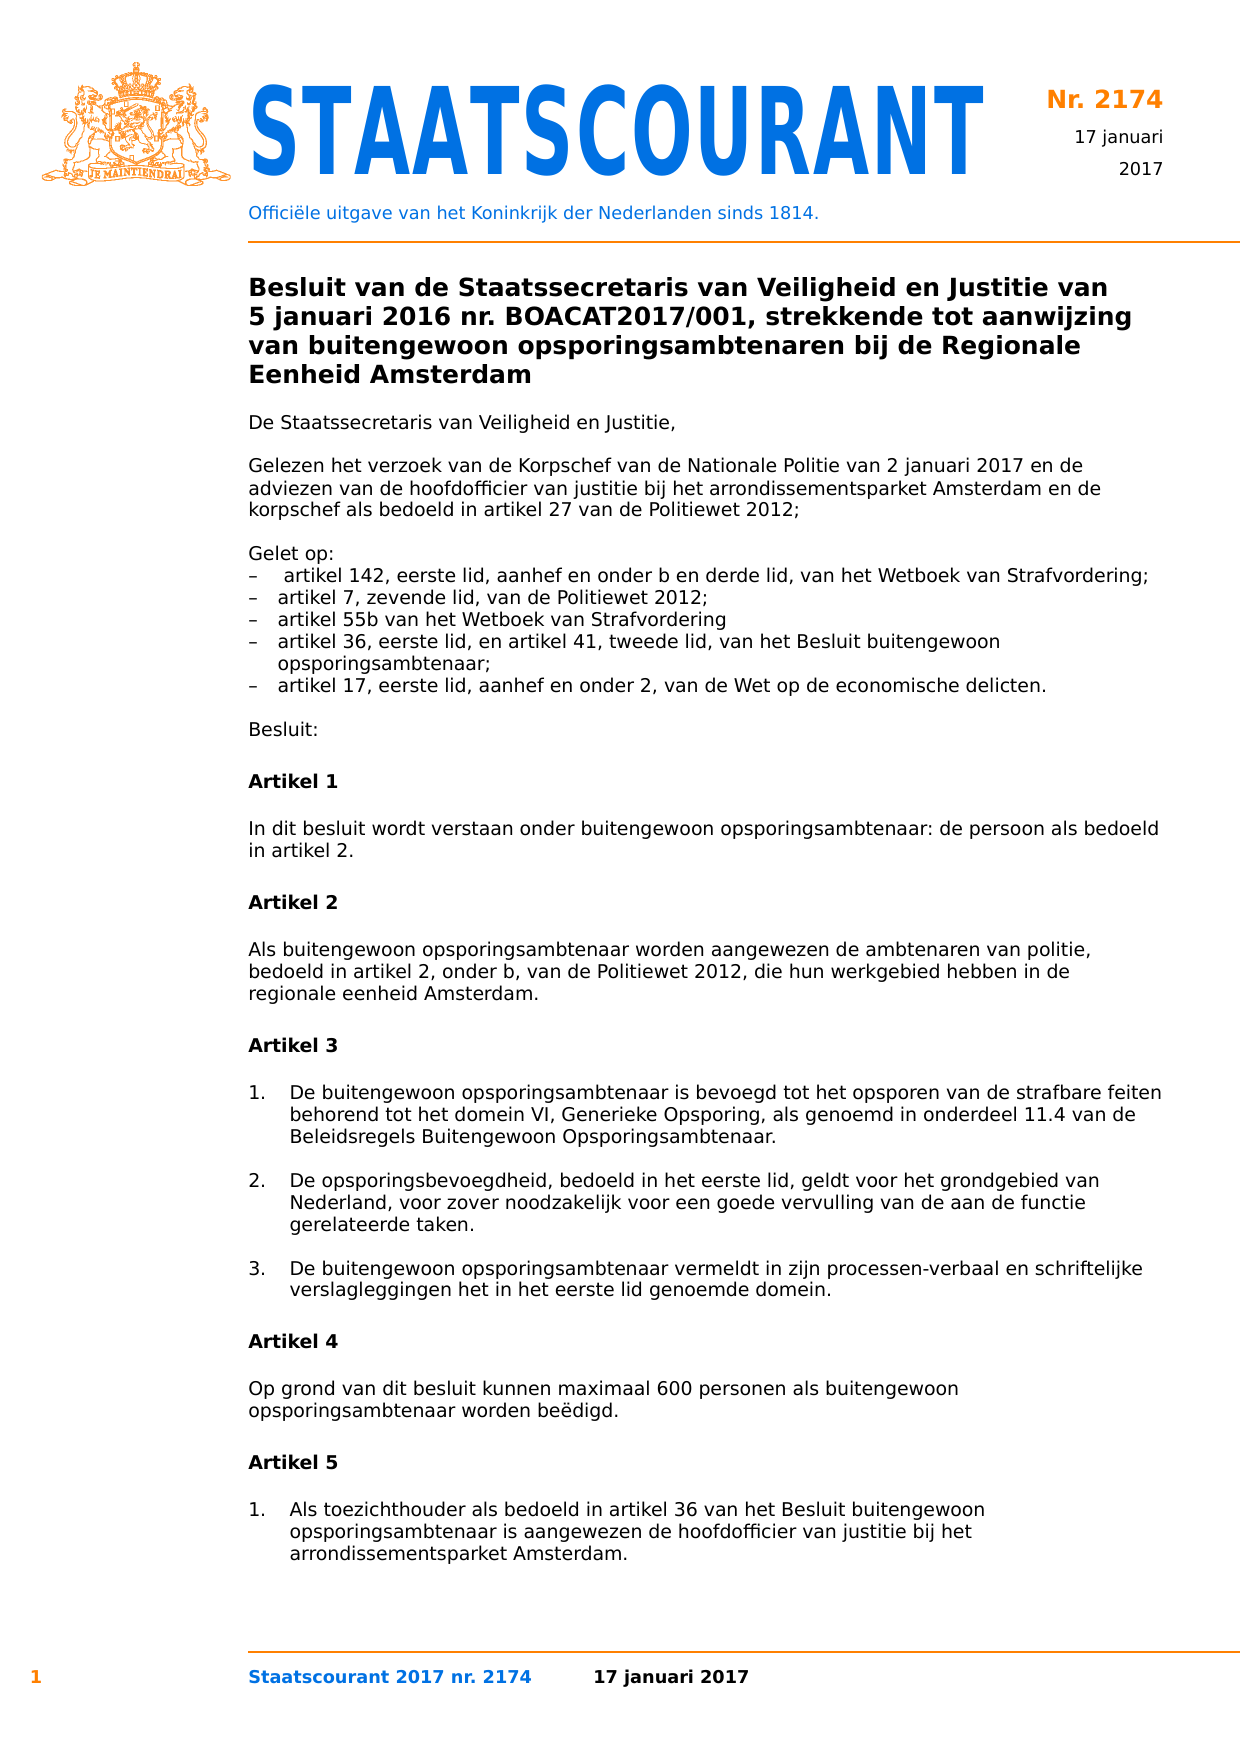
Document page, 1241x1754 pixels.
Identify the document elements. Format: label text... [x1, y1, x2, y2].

text Gelezen het verzoek van de Korpschef van de Nationale Politie van 2 januari 2017 en de adviezen van de hoofdofficier van justitie bij het arrondissementsparket Amsterdam en de korpschef als bedoeld in artikel 27 van de Politiewet 2012; [248, 455, 1163, 521]
text – artikel 142, eerste lid, aanhef en onder b en derde lid, van het Wetboek van Strafvordering; [248, 565, 1163, 587]
text 1. De buitengewoon opsporingsambtenaar is bevoegd tot het opsporen van de strafbare feiten behorend tot het domein VI, Generieke Opsporing, als genoemd in onderdeel 11.4 van de Beleidsregels Buitengewoon Opsporingsambtenaar. [248, 1082, 1163, 1148]
text – artikel 17, eerste lid, aanhef en onder 2, van de Wet op de economische delicten. [248, 675, 1163, 697]
subtitle Artikel 1 [248, 771, 1163, 793]
text 1. Als toezichthouder als bedoeld in artikel 36 van het Besluit buitengewoon opsporingsambtenaar is aangewezen de hoofdofficier van justitie bij het arrondissementsparket Amsterdam. [248, 1499, 1163, 1565]
text – artikel 55b van het Wetboek van Strafvordering [248, 609, 1163, 631]
table_cell 2017 [998, 153, 1240, 203]
table_header STAATSCOURANT [248, 62, 998, 203]
subtitle Artikel 3 [248, 1035, 1163, 1057]
text In dit besluit wordt verstaan onder buitengewoon opsporingsambtenaar: de persoon als bedoeld in artikel 2. [248, 818, 1163, 862]
text – artikel 7, zevende lid, van de Politiewet 2012; [248, 587, 1163, 609]
table_cell Officiële uitgave van het Koninkrijk der Nederlanden sinds 1814. [248, 203, 1240, 241]
table_cell 17 januari [998, 121, 1240, 153]
text De Staatssecretaris van Veiligheid en Justitie, [248, 412, 1163, 433]
subtitle Artikel 5 [248, 1452, 1163, 1474]
text – artikel 36, eerste lid, en artikel 41, tweede lid, van het Besluit buitengewoon opsporingsambtenaar; [248, 631, 1163, 675]
text Gelet op: [248, 543, 1163, 565]
text Besluit: [248, 719, 1163, 741]
subtitle Artikel 2 [248, 892, 1163, 914]
table_header [25, 62, 248, 241]
text 2. De opsporingsbevoegdheid, bedoeld in het eerste lid, geldt voor het grondgebied van Nederland, voor zover noodzakelijk voor een goede vervulling van de aan de functie gerelateerde taken. [248, 1169, 1163, 1236]
text Op grond van dit besluit kunnen maximaal 600 personen als buitengewoon opsporingsambtenaar worden beëdigd. [248, 1378, 1163, 1422]
subtitle Besluit van de Staatssecretaris van Veiligheid en Justitie van 5 januari 2016 nr. BOACAT2017/001, strekkende tot aanwijzing van buitengewoon opsporingsambtenaren bij de Regionale Eenheid Amsterdam [248, 273, 1163, 390]
text 3. De buitengewoon opsporingsambtenaar vermeldt in zijn processen-verbaal en schriftelijke verslagleggingen het in het eerste lid genoemde domein. [248, 1257, 1163, 1301]
table_header Nr. 2174 [998, 62, 1240, 121]
subtitle Artikel 4 [248, 1331, 1163, 1353]
picture [41, 62, 231, 186]
text Als buitengewoon opsporingsambtenaar worden aangewezen de ambtenaren van politie, bedoeld in artikel 2, onder b, van de Politiewet 2012, die hun werkgebied hebben in de regionale eenheid Amsterdam. [248, 939, 1163, 1005]
